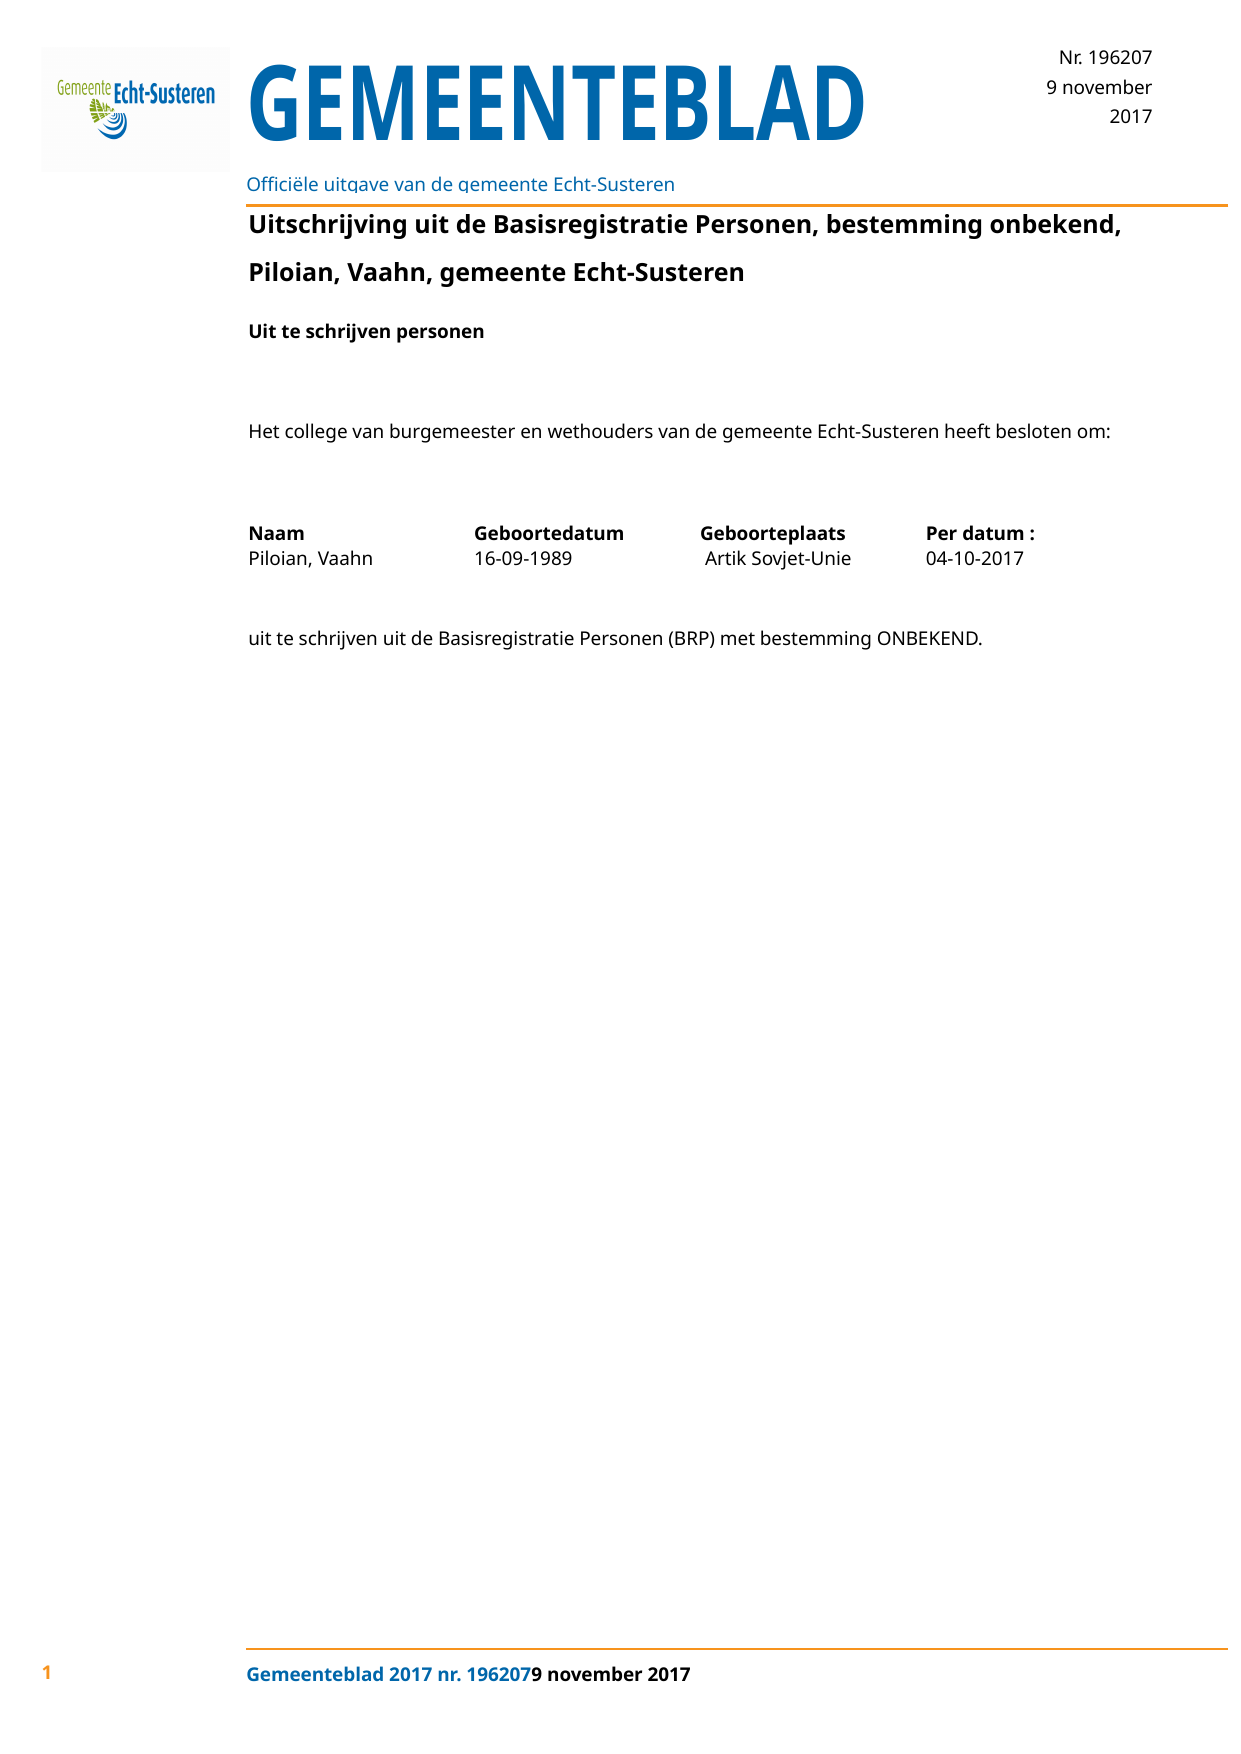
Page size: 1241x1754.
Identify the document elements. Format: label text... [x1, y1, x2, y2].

table_header Geboortedatum [474, 520, 700, 545]
table_cell 16-09-1989 [474, 545, 700, 571]
text Uitschrijving uit de Basisregistratie Personen, bestemming onbekend, Piloian, Vaahn, gemeente Echt-Susteren [248, 207, 1152, 288]
table_header Geboorteplaats [700, 520, 926, 545]
text Het college van burgemeester en wethouders van de gemeente Echt-Susteren heeft besloten om: [248, 419, 1152, 444]
table_header Naam [248, 520, 474, 545]
table_cell Piloian, Vaahn [248, 545, 474, 571]
table_cell Artik Sovjet-Unie [700, 545, 926, 571]
picture [41, 47, 231, 172]
table_cell 04-10-2017 [926, 545, 1152, 571]
text uit te schrijven uit de Basisregistratie Personen (BRP) met bestemming ONBEKEND. [248, 625, 1152, 651]
text Uit te schrijven personen [248, 318, 1152, 344]
table_header Per datum : [926, 520, 1152, 545]
